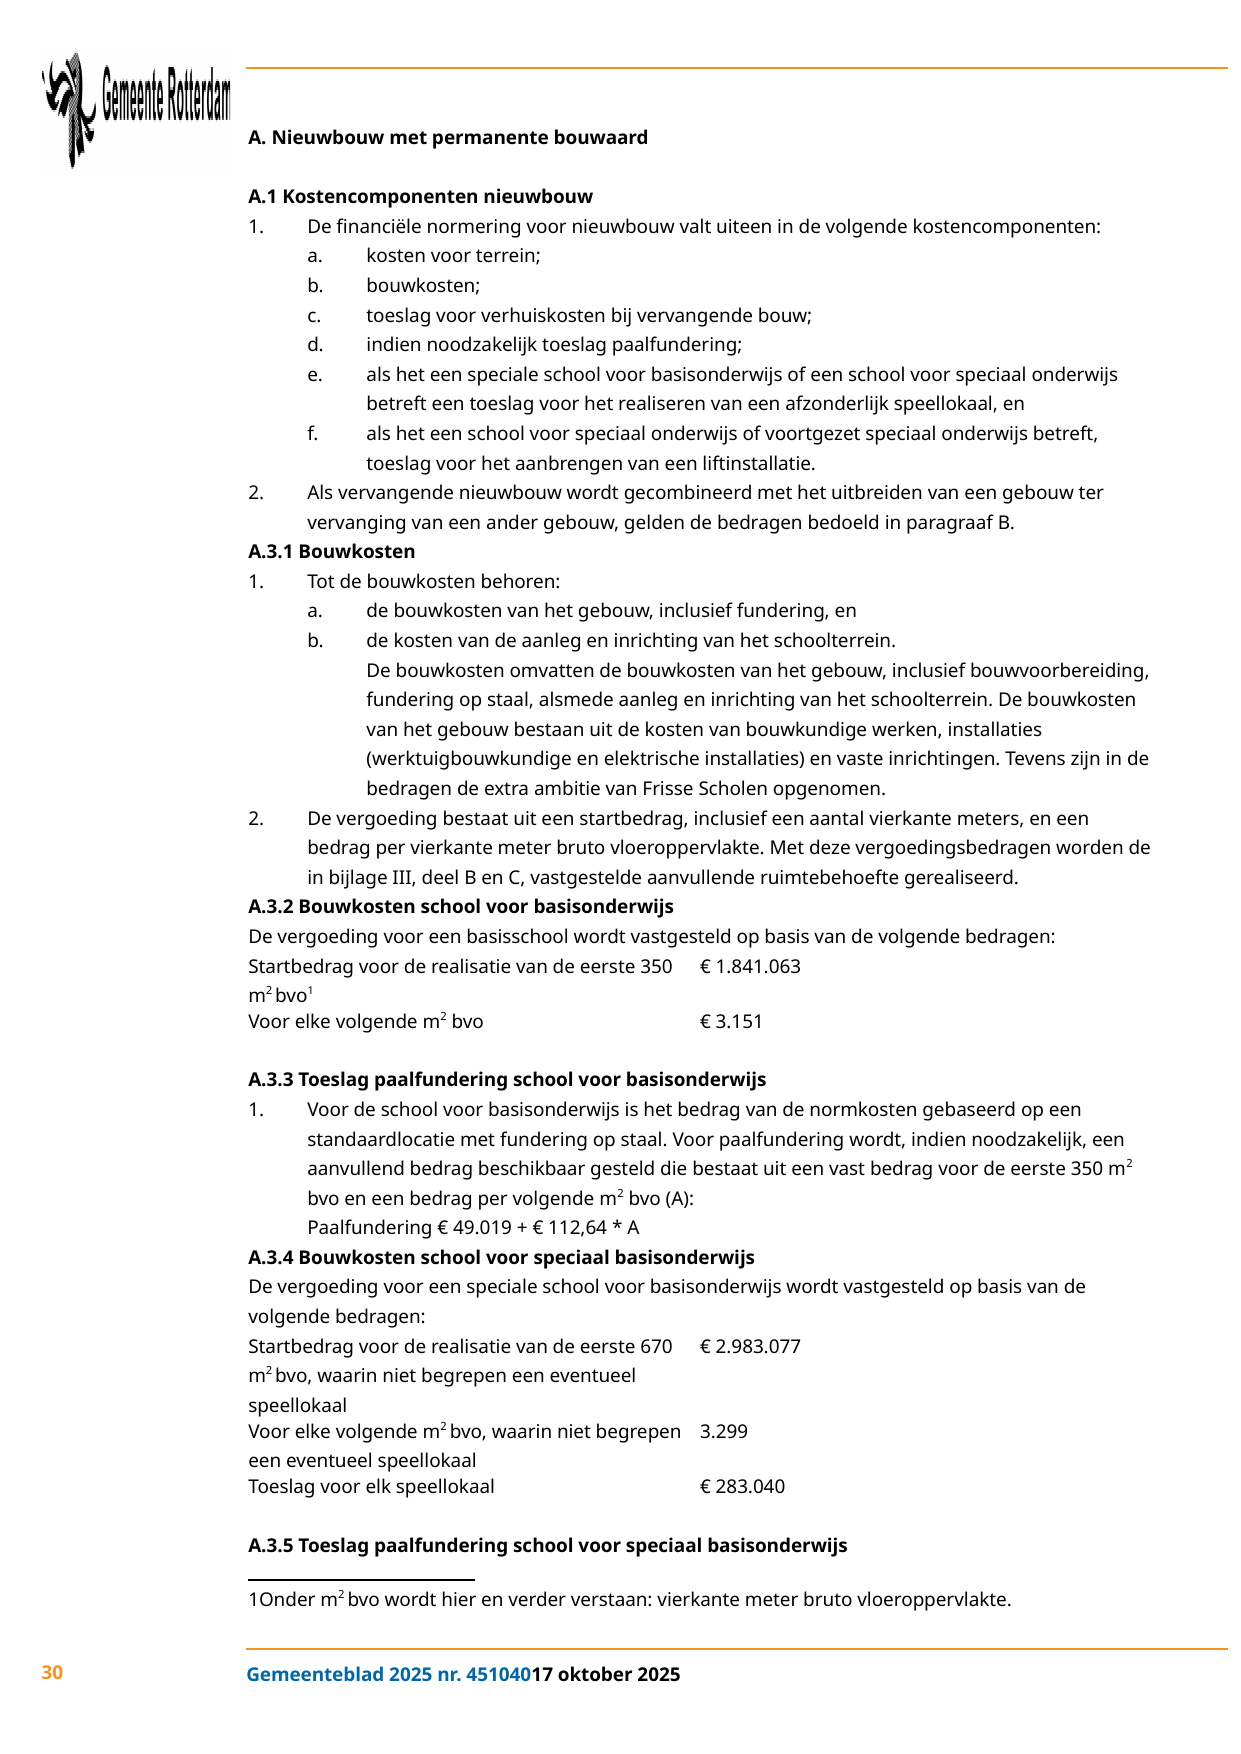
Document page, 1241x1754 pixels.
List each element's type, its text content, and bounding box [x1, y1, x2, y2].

text A.3.5 Toeslag paalfundering school voor speciaal basisonderwijs [248, 1532, 1152, 1557]
table_header € 2.983.077 [700, 1333, 1152, 1418]
text A.3.2 Bouwkosten school voor basisonderwijs [248, 893, 1152, 919]
text De vergoeding voor een speciale school voor basisonderwijs wordt vastgesteld op basis van de volgende bedragen: [248, 1274, 1152, 1329]
list De financiële normering voor nieuwbouw valt uiteen in de volgende kostencomponenten: [248, 213, 1152, 239]
table_header € 1.841.063 [700, 953, 1152, 1008]
list als het een school voor speciaal onderwijs of voortgezet speciaal onderwijs betreft, toeslag voor het aanbrengen van een liftinstallatie. [307, 420, 1152, 476]
list kosten voor terrein; [307, 243, 1152, 268]
text A. Nieuwbouw met permanente bouwaard [248, 124, 1152, 150]
table_header Startbedrag voor de realisatie van de eerste 670 m2 bvo, waarin niet begrepen een eventueel speellokaal [248, 1333, 700, 1418]
list Tot de bouwkosten behoren: [248, 568, 1152, 594]
table_header Startbedrag voor de realisatie van de eerste 350 m2 bvo [248, 953, 700, 1008]
text A.3.4 Bouwkosten school voor speciaal basisonderwijs [248, 1244, 1152, 1270]
text A.3.3 Toeslag paalfundering school voor basisonderwijs [248, 1067, 1152, 1092]
list Paalfundering € 49.019 + € 112,64 * A [248, 1214, 1152, 1240]
list als het een speciale school voor basisonderwijs of een school voor speciaal onderwijs betreft een toeslag voor het realiseren van een afzonderlijk speellokaal, en [307, 361, 1152, 416]
list toeslag voor verhuiskosten bij vervangende bouw; [307, 302, 1152, 328]
table_cell 3.299 [700, 1418, 1152, 1473]
text A.3.1 Bouwkosten [248, 538, 1152, 564]
text A.1 Kostencomponenten nieuwbouw [248, 183, 1152, 209]
list De vergoeding bestaat uit een startbedrag, inclusief een aantal vierkante meters, en een bedrag per vierkante meter bruto vloeroppervlakte. Met deze vergoedingsbedragen worden de in bijlage III, deel B en C, vastgestelde aanvullende ruimtebehoefte gerealiseerd. [248, 805, 1152, 890]
table_cell Voor elke volgende m2 bvo [248, 1008, 700, 1034]
table_cell Toeslag voor elk speellokaal [248, 1473, 700, 1499]
table_cell € 3.151 [700, 1008, 1152, 1034]
table_cell € 283.040 [700, 1473, 1152, 1499]
list Voor de school voor basisonderwijs is het bedrag van de normkosten gebaseerd op een standaardlocatie met fundering op staal. Voor paalfundering wordt, indien noodzakelijk, een aanvullend bedrag beschikbaar gesteld die bestaat uit een vast bedrag voor de eerste 350 m2 bvo en een bedrag per volgende m2 bvo (A): [248, 1096, 1152, 1211]
list De bouwkosten omvatten de bouwkosten van het gebouw, inclusief bouwvoorbereiding, fundering op staal, alsmede aanleg en inrichting van het schoolterrein. De bouwkosten van het gebouw bestaan uit de kosten van bouwkundige werken, installaties (werktuigbouwkundige en elektrische installaties) en vaste inrichtingen. Tevens zijn in de bedragen de extra ambitie van Frisse Scholen opgenomen. [307, 657, 1152, 801]
text De vergoeding voor een basisschool wordt vastgesteld op basis van de volgende bedragen: [248, 923, 1152, 949]
list indien noodzakelijk toeslag paalfundering; [307, 331, 1152, 357]
list Als vervangende nieuwbouw wordt gecombineerd met het uitbreiden van een gebouw ter vervanging van een ander gebouw, gelden de bedragen bedoeld in paragraaf B. [248, 479, 1152, 535]
list bouwkosten; [307, 272, 1152, 298]
list de kosten van de aanleg en inrichting van het schoolterrein. [307, 627, 1152, 653]
picture [41, 47, 231, 172]
table_cell Voor elke volgende m2 bvo, waarin niet begrepen een eventueel speellokaal [248, 1418, 700, 1473]
list de bouwkosten van het gebouw, inclusief fundering, en [307, 598, 1152, 623]
